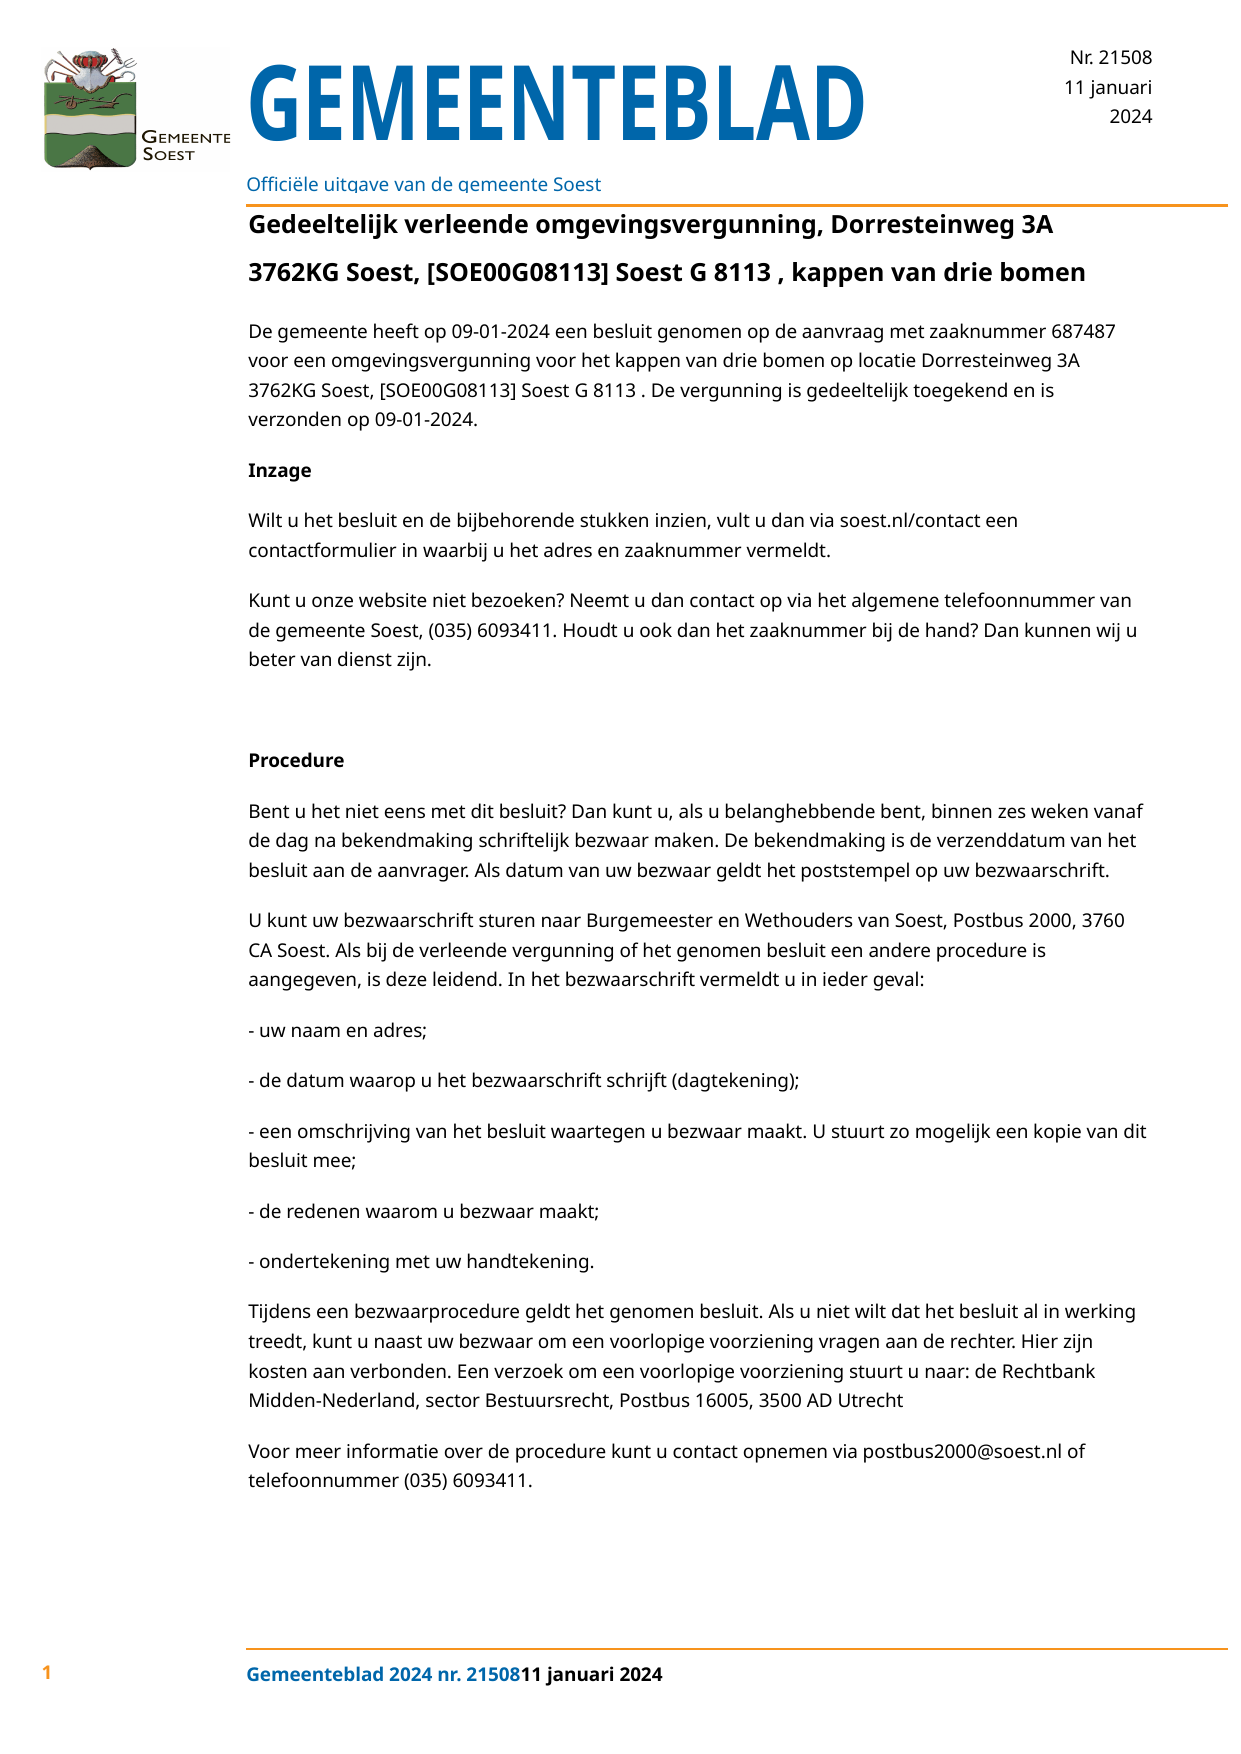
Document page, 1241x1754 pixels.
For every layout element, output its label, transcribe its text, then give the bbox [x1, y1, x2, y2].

text - de datum waarop u het bezwaarschrift schrijft (dagtekening); [248, 1067, 1152, 1093]
text Inzage [248, 457, 1152, 483]
text - ondertekening met uw handtekening. [248, 1248, 1152, 1274]
text - uw naam en adres; [248, 1017, 1152, 1043]
text Kunt u onze website niet bezoeken? Neemt u dan contact op via het algemene telefoonnummer van de gemeente Soest, (035) 6093411. Houdt u ook dan het zaaknummer bij de hand? Dan kunnen wij u beter van dienst zijn. [248, 587, 1152, 672]
text Voor meer informatie over de procedure kunt u contact opnemen via postbus2000@soest.nl of telefoonnummer (035) 6093411. [248, 1438, 1152, 1493]
text - een omschrijving van het besluit waartegen u bezwaar maakt. U stuurt zo mogelijk een kopie van dit besluit mee; [248, 1118, 1152, 1173]
text U kunt uw bezwaarschrift sturen naar Burgemeester en Wethouders van Soest, Postbus 2000, 3760 CA Soest. Als bij de verleende vergunning of het genomen besluit een andere procedure is aangegeven, is deze leidend. In het bezwaarschrift vermeldt u in ieder geval: [248, 907, 1152, 992]
text - de redenen waarom u bezwaar maakt; [248, 1198, 1152, 1224]
text Wilt u het besluit en de bijbehorende stukken inzien, vult u dan via soest.nl/contact een contactformulier in waarbij u het adres en zaaknummer vermeldt. [248, 507, 1152, 563]
text Bent u het niet eens met dit besluit? Dan kunt u, als u belanghebbende bent, binnen zes weken vanaf de dag na bekendmaking schriftelijk bezwaar maken. De bekendmaking is de verzenddatum van het besluit aan de aanvrager. Als datum van uw bezwaar geldt het poststempel op uw bezwaarschrift. [248, 798, 1152, 883]
text Procedure [248, 747, 1152, 773]
text Gedeeltelijk verleende omgevingsvergunning, Dorresteinweg 3A 3762KG Soest, [SOE00G08113] Soest G 8113 , kappen van drie bomen [248, 207, 1152, 288]
text Tijdens een bezwaarprocedure geldt het genomen besluit. Als u niet wilt dat het besluit al in werking treedt, kunt u naast uw bezwaar om een voorlopige voorziening vragen aan de rechter. Hier zijn kosten aan verbonden. Een verzoek om een voorlopige voorziening stuurt u naar: de Rechtbank Midden-Nederland, sector Bestuursrecht, Postbus 16005, 3500 AD Utrecht [248, 1299, 1152, 1413]
picture [41, 47, 231, 172]
text De gemeente heeft op 09-01-2024 een besluit genomen op de aanvraag met zaaknummer 687487 voor een omgevingsvergunning voor het kappen van drie bomen op locatie Dorresteinweg 3A 3762KG Soest, [SOE00G08113] Soest G 8113 . De vergunning is gedeeltelijk toegekend en is verzonden op 09-01-2024. [248, 318, 1152, 432]
